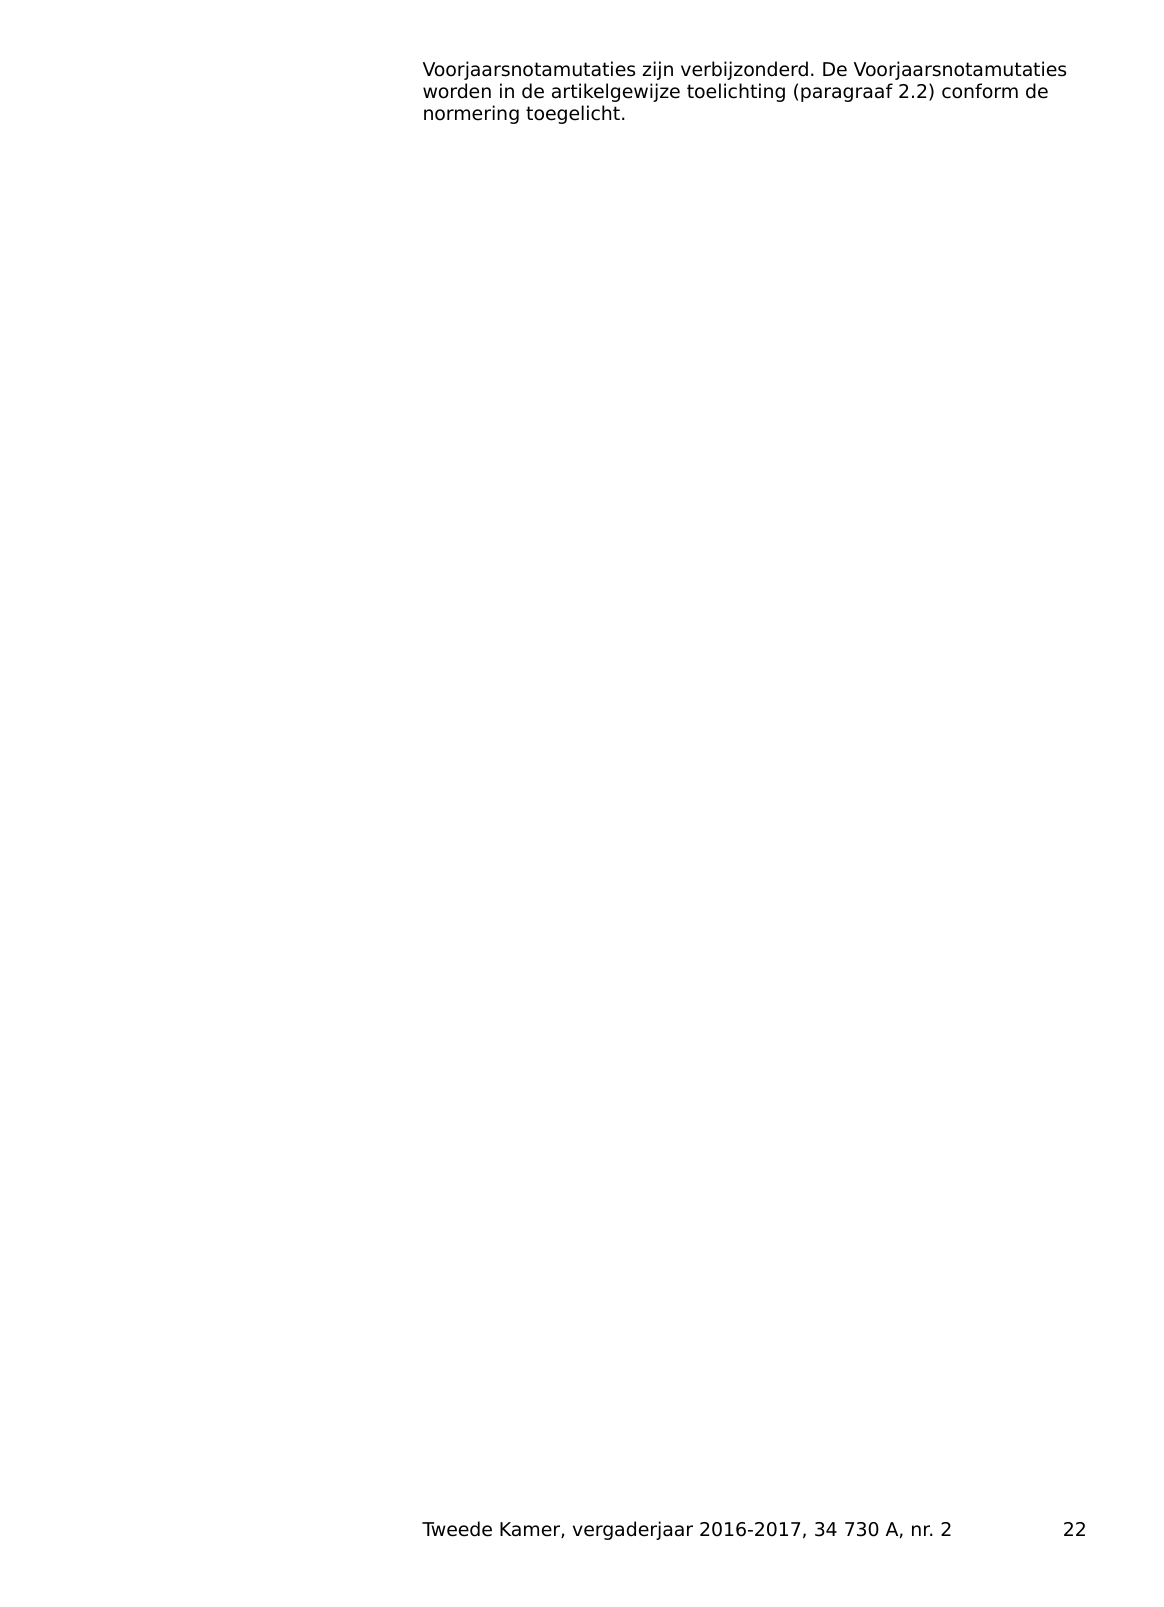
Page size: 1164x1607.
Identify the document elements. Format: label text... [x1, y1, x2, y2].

text Voorjaarsnotamutaties zijn verbijzonderd. De Voorjaarsnotamutaties worden in de artikelgewijze toelichting (paragraaf 2.2) conform de normering toegelicht. [422, 59, 1087, 125]
